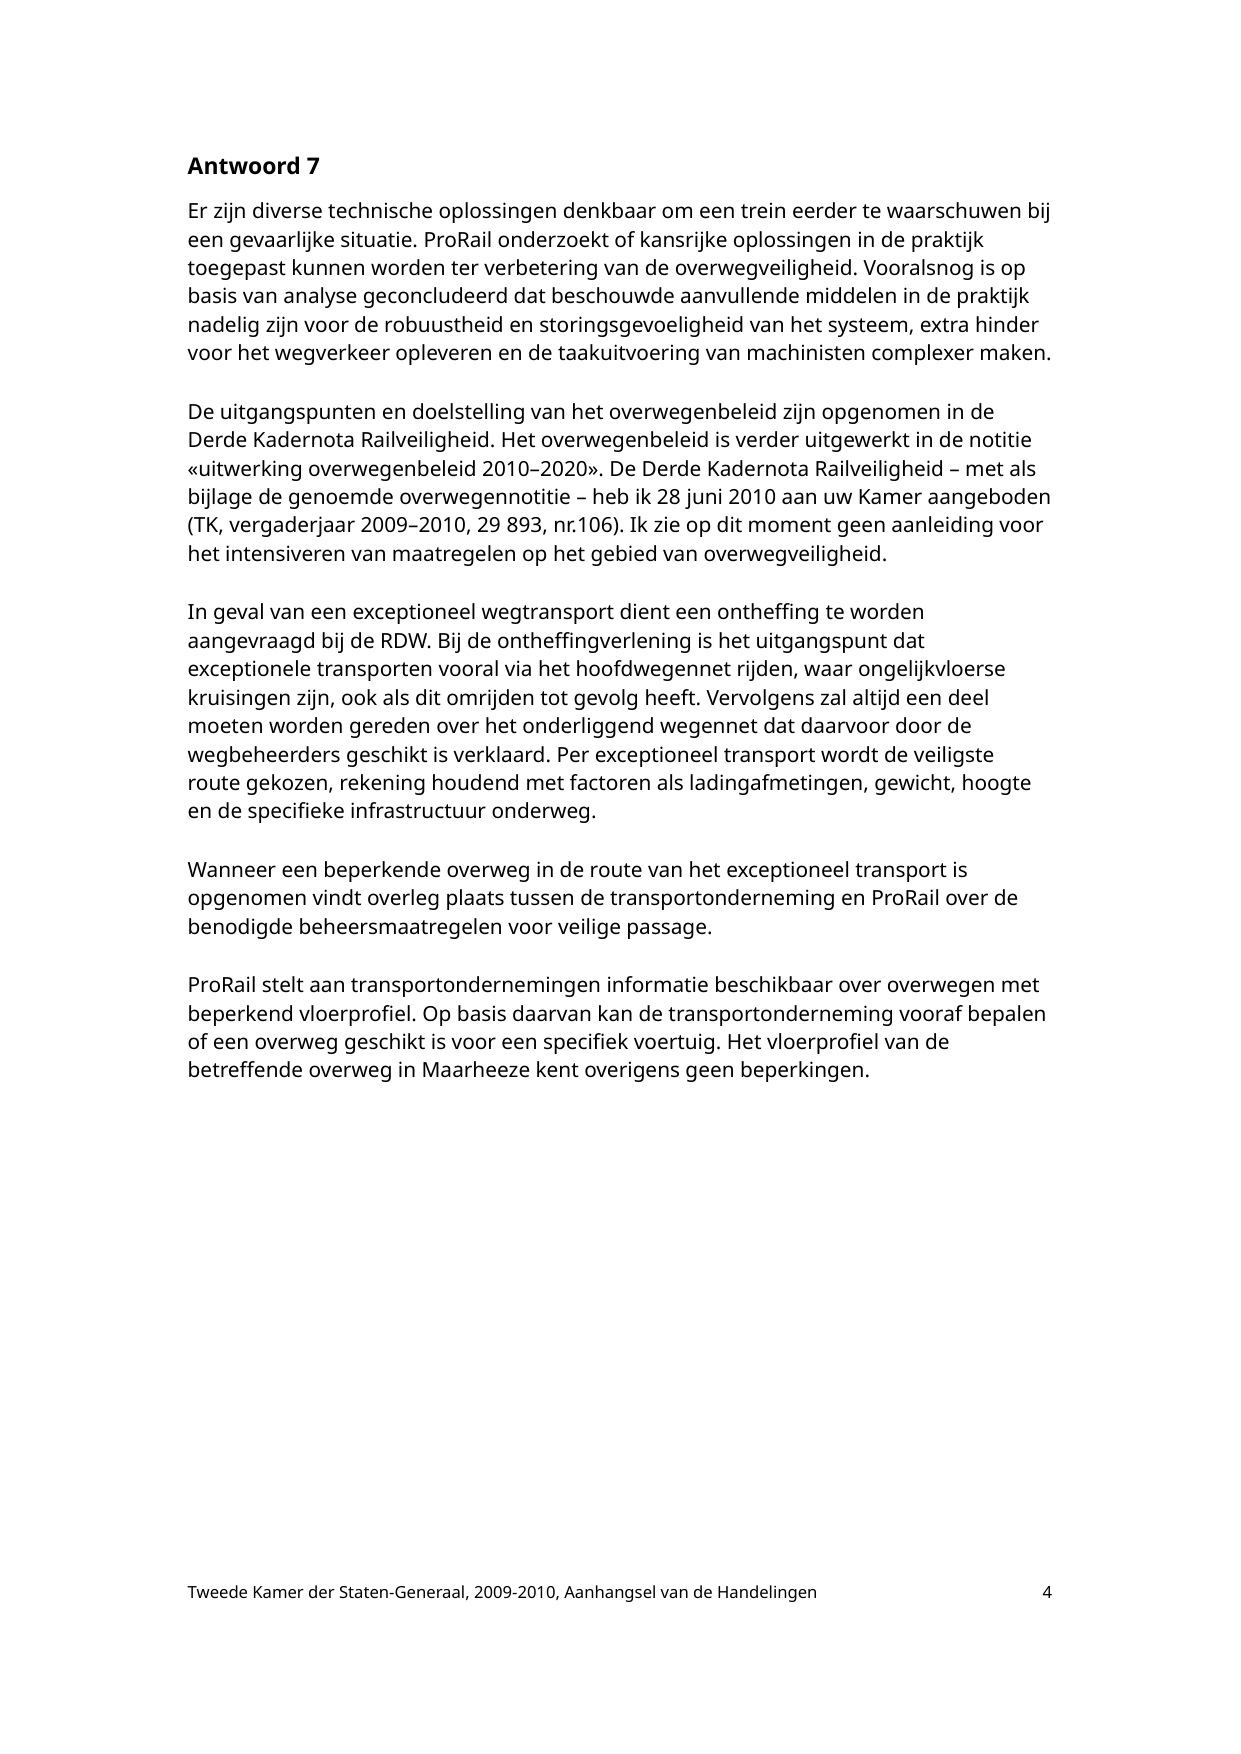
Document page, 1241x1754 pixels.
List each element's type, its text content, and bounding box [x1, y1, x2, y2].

text Wanneer een beperkende overweg in de route van het exceptioneel transport is opgenomen vindt overleg plaats tussen de transportonderneming en ProRail over de benodigde beheersmaatregelen voor veilige passage. [187, 855, 1053, 940]
text ProRail stelt aan transportondernemingen informatie beschikbaar over overwegen met beperkend vloerprofiel. Op basis daarvan kan de transportonderneming vooraf bepalen of een overweg geschikt is voor een specifiek voertuig. Het vloerprofiel van de betreffende overweg in Maarheeze kent overigens geen beperkingen. [187, 970, 1053, 1084]
subtitle Antwoord 7 [187, 150, 1053, 181]
text Er zijn diverse technische oplossingen denkbaar om een trein eerder te waarschuwen bij een gevaarlijke situatie. ProRail onderzoekt of kansrijke oplossingen in de praktijk toegepast kunnen worden ter verbetering van de overwegveiligheid. Vooralsnog is op basis van analyse geconcludeerd dat beschouwde aanvullende middelen in de praktijk nadelig zijn voor de robuustheid en storingsgevoeligheid van het systeem, extra hinder voor het wegverkeer opleveren en de taakuitvoering van machinisten complexer maken. [187, 196, 1053, 367]
text De uitgangspunten en doelstelling van het overwegenbeleid zijn opgenomen in de Derde Kadernota Railveiligheid. Het overwegenbeleid is verder uitgewerkt in de notitie «uitwerking overwegenbeleid 2010–2020». De Derde Kadernota Railveiligheid – met als bijlage de genoemde overwegennotitie – heb ik 28 juni 2010 aan uw Kamer aangeboden (TK, vergaderjaar 2009–2010, 29 893, nr.106). Ik zie op dit moment geen aanleiding voor het intensiveren van maatregelen op het gebied van overwegveiligheid. [187, 397, 1053, 567]
text In geval van een exceptioneel wegtransport dient een ontheffing te worden aangevraagd bij de RDW. Bij de ontheffingverlening is het uitgangspunt dat exceptionele transporten vooral via het hoofdwegennet rijden, waar ongelijkvloerse kruisingen zijn, ook als dit omrijden tot gevolg heeft. Vervolgens zal altijd een deel moeten worden gereden over het onderliggend wegennet dat daarvoor door de wegbeheerders geschikt is verklaard. Per exceptioneel transport wordt de veiligste route gekozen, rekening houdend met factoren als ladingafmetingen, gewicht, hoogte en de specifieke infrastructuur onderweg. [187, 597, 1053, 825]
